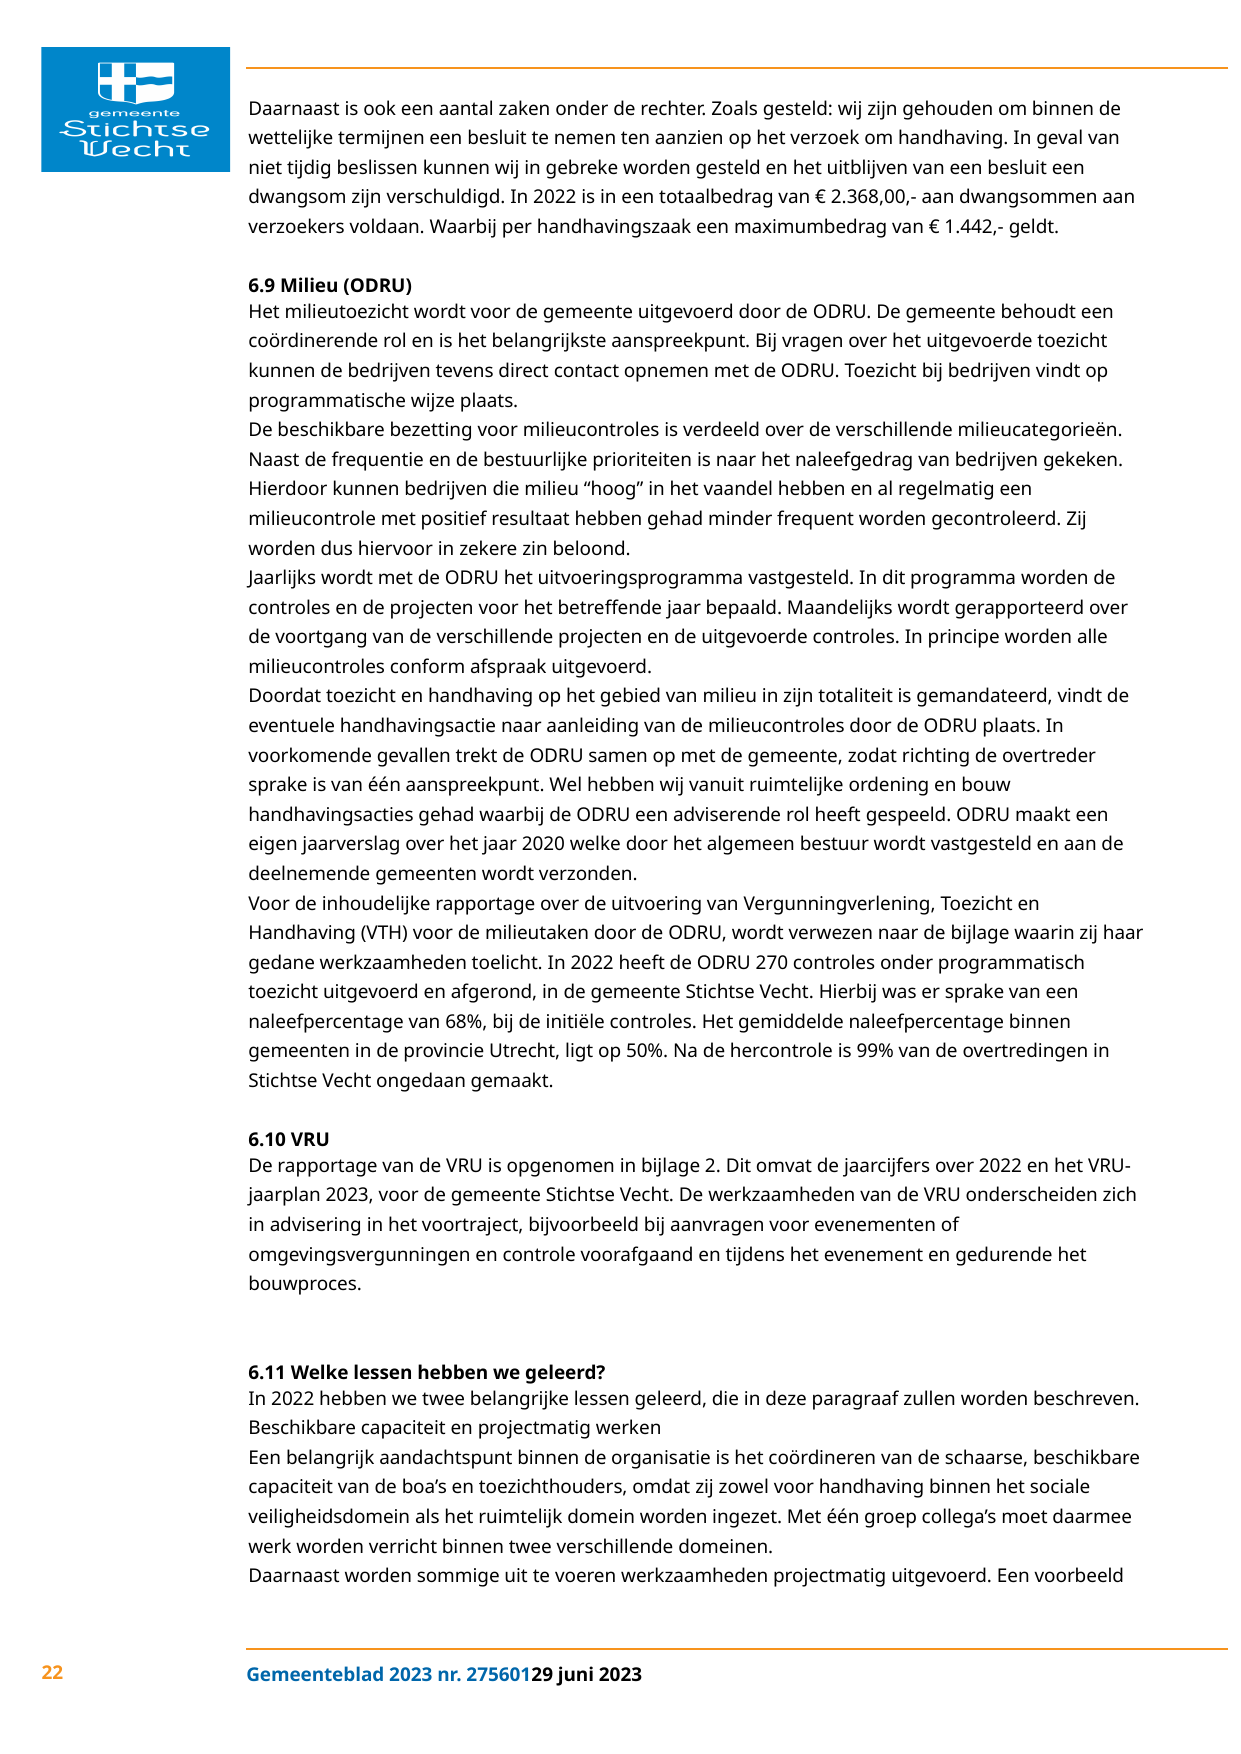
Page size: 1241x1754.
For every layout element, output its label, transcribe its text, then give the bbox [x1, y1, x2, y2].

text Daarnaast is ook een aantal zaken onder de rechter. Zoals gesteld: wij zijn gehouden om binnen de wettelijke termijnen een besluit te nemen ten aanzien op het verzoek om handhaving. In geval van niet tijdig beslissen kunnen wij in gebreke worden gesteld en het uitblijven van een besluit een dwangsom zijn verschuldigd. In 2022 is in een totaalbedrag van € 2.368,00,- aan dwangsommen aan verzoekers voldaan. Waarbij per handhavingszaak een maximumbedrag van € 1.442,- geldt. [248, 95, 1152, 239]
text 6.11 Welke lessen hebben we geleerd? [248, 1359, 1152, 1385]
text Beschikbare capaciteit en projectmatig werken [248, 1414, 1152, 1440]
text De beschikbare bezetting voor milieucontroles is verdeeld over de verschillende milieucategorieën. Naast de frequentie en de bestuurlijke prioriteiten is naar het naleefgedrag van bedrijven gekeken. Hierdoor kunnen bedrijven die milieu “hoog” in het vaandel hebben en al regelmatig een milieucontrole met positief resultaat hebben gehad minder frequent worden gecontroleerd. Zij worden dus hiervoor in zekere zin beloond. [248, 416, 1152, 560]
text Jaarlijks wordt met de ODRU het uitvoeringsprogramma vastgesteld. In dit programma worden de controles en de projecten voor het betreffende jaar bepaald. Maandelijks wordt gerapporteerd over de voortgang van de verschillende projecten en de uitgevoerde controles. In principe worden alle milieucontroles conform afspraak uitgevoerd. [248, 564, 1152, 679]
text Het milieutoezicht wordt voor de gemeente uitgevoerd door de ODRU. De gemeente behoudt een coördinerende rol en is het belangrijkste aanspreekpunt. Bij vragen over het uitgevoerde toezicht kunnen de bedrijven tevens direct contact opnemen met de ODRU. Toezicht bij bedrijven vindt op programmatische wijze plaats. [248, 298, 1152, 412]
text 6.10 VRU [248, 1126, 1152, 1152]
text Voor de inhoudelijke rapportage over de uitvoering van Vergunningverlening, Toezicht en Handhaving (VTH) voor de milieutaken door de ODRU, wordt verwezen naar de bijlage waarin zij haar gedane werkzaamheden toelicht. In 2022 heeft de ODRU 270 controles onder programmatisch toezicht uitgevoerd en afgerond, in de gemeente Stichtse Vecht. Hierbij was er sprake van een naleefpercentage van 68%, bij de initiële controles. Het gemiddelde naleefpercentage binnen gemeenten in de provincie Utrecht, ligt op 50%. Na de hercontrole is 99% van de overtredingen in Stichtse Vecht ongedaan gemaakt. [248, 890, 1152, 1093]
text Doordat toezicht en handhaving op het gebied van milieu in zijn totaliteit is gemandateerd, vindt de eventuele handhavingsactie naar aanleiding van de milieucontroles door de ODRU plaats. In voorkomende gevallen trekt de ODRU samen op met de gemeente, zodat richting de overtreder sprake is van één aanspreekpunt. Wel hebben wij vanuit ruimtelijke ordening en bouw handhavingsacties gehad waarbij de ODRU een adviserende rol heeft gespeeld. ODRU maakt een eigen jaarverslag over het jaar 2020 welke door het algemeen bestuur wordt vastgesteld en aan de deelnemende gemeenten wordt verzonden. [248, 683, 1152, 886]
picture [99, 63, 135, 101]
text De rapportage van de VRU is opgenomen in bijlage 2. Dit omvat de jaarcijfers over 2022 en het VRU-jaarplan 2023, voor de gemeente Stichtse Vecht. De werkzaamheden van de VRU onderscheiden zich in advisering in het voortraject, bijvoorbeeld bij aanvragen voor evenementen of omgevingsvergunningen en controle voorafgaand en tijdens het evenement en gedurende het bouwproces. [248, 1152, 1152, 1296]
text 6.9 Milieu (ODRU) [248, 272, 1152, 298]
text Daarnaast worden sommige uit te voeren werkzaamheden projectmatig uitgevoerd. Een voorbeeld [248, 1562, 1152, 1588]
text Een belangrijk aandachtspunt binnen de organisatie is het coördineren van de schaarse, beschikbare capaciteit van de boa’s en toezichthouders, omdat zij zowel voor handhaving binnen het sociale veiligheidsdomein als het ruimtelijk domein worden ingezet. Met één groep collega’s moet daarmee werk worden verricht binnen twee verschillende domeinen. [248, 1444, 1152, 1558]
text In 2022 hebben we twee belangrijke lessen geleerd, die in deze paragraaf zullen worden beschreven. [248, 1385, 1152, 1411]
picture [137, 63, 174, 103]
